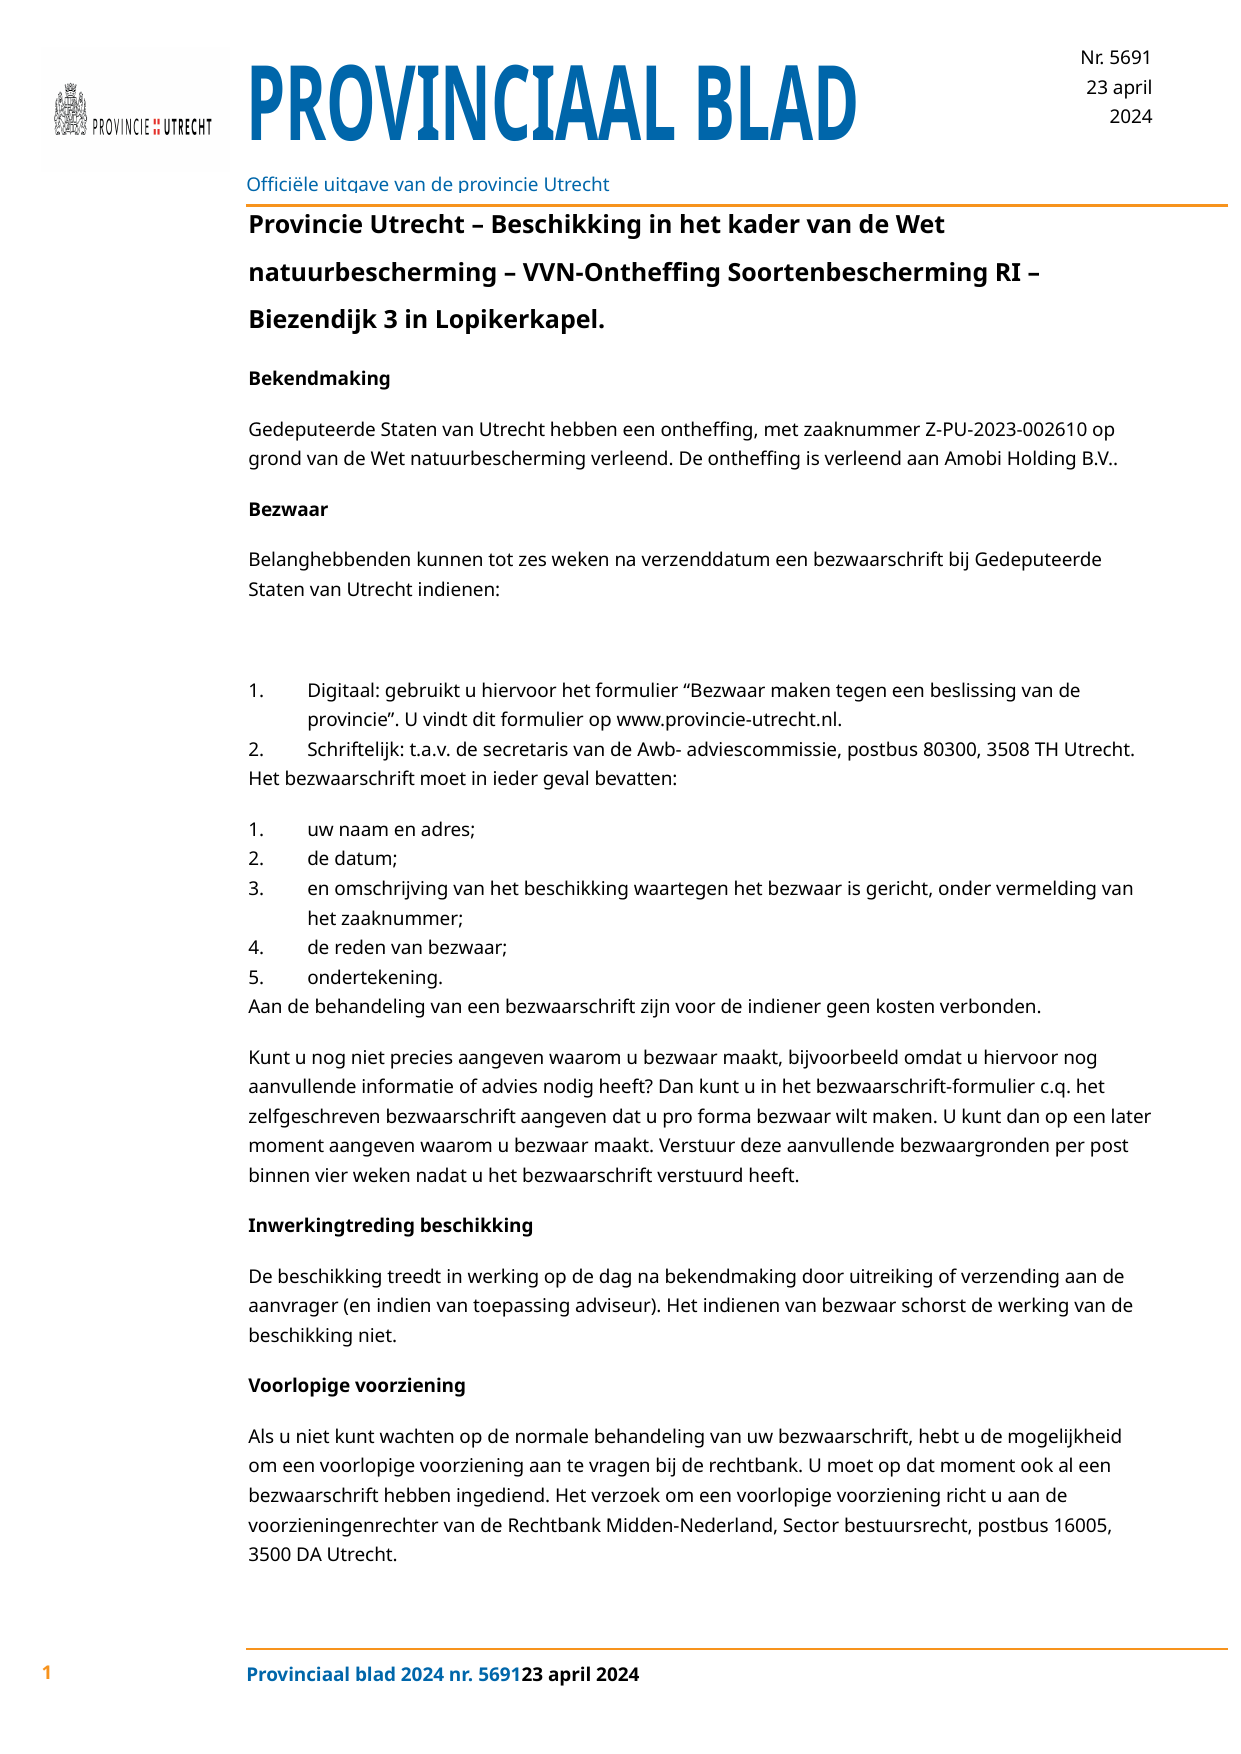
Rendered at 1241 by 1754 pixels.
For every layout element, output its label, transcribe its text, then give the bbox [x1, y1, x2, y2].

list de datum; [248, 846, 1152, 871]
list en omschrijving van het beschikking waartegen het bezwaar is gericht, onder vermelding van het zaaknummer; [248, 875, 1152, 930]
list de reden van bezwaar; [248, 934, 1152, 960]
list uw naam en adres; [248, 816, 1152, 842]
text Inwerkingtreding beschikking [248, 1213, 1152, 1238]
text Kunt u nog niet precies aangeven waarom u bezwaar maakt, bijvoorbeeld omdat u hiervoor nog aanvullende informatie of advies nodig heeft? Dan kunt u in het bezwaarschrift-formulier c.q. het zelfgeschreven bezwaarschrift aangeven dat u pro forma bezwaar wilt maken. U kunt dan op een later moment aangeven waarom u bezwaar maakt. Verstuur deze aanvullende bezwaargronden per post binnen vier weken nadat u het bezwaarschrift verstuurd heeft. [248, 1044, 1152, 1188]
text Het bezwaarschrift moet in ieder geval bevatten: [248, 766, 1152, 791]
text Belanghebbenden kunnen tot zes weken na verzenddatum een bezwaarschrift bij Gedeputeerde Staten van Utrecht indienen: [248, 546, 1152, 602]
text Als u niet kunt wachten op de normale behandeling van uw bezwaarschrift, hebt u de mogelijkheid om een voorlopige voorziening aan te vragen bij de rechtbank. U moet op dat moment ook al een bezwaarschrift hebben ingediend. Het verzoek om een voorlopige voorziening richt u aan de voorzieningenrechter van de Rechtbank Midden-Nederland, Sector bestuursrecht, postbus 16005, 3500 DA Utrecht. [248, 1423, 1152, 1567]
text Provincie Utrecht – Beschikking in het kader van de Wet natuurbescherming – VVN-Ontheffing Soortenbescherming RI – Biezendijk 3 in Lopikerkapel. [248, 207, 1152, 336]
text Bekendmaking [248, 366, 1152, 391]
list Schriftelijk: t.a.v. de secretaris van de Awb- adviescommissie, postbus 80300, 3508 TH Utrecht. [248, 736, 1152, 762]
list ondertekening. [248, 964, 1152, 989]
list Digitaal: gebruikt u hiervoor het formulier “Bezwaar maken tegen een beslissing van de provincie”. U vindt dit formulier op www.provincie-utrecht.nl. [248, 677, 1152, 732]
text Voorlopige voorziening [248, 1373, 1152, 1398]
text Bezwaar [248, 496, 1152, 522]
text De beschikking treedt in werking op de dag na bekendmaking door uitreiking of verzending aan de aanvrager (en indien van toepassing adviseur). Het indienen van bezwaar schorst de werking van de beschikking niet. [248, 1263, 1152, 1348]
text Aan de behandeling van een bezwaarschrift zijn voor de indiener geen kosten verbonden. [248, 993, 1152, 1019]
text Gedeputeerde Staten van Utrecht hebben een ontheffing, met zaaknummer Z-PU-2023-002610 op grond van de Wet natuurbescherming verleend. De ontheffing is verleend aan Amobi Holding B.V.. [248, 416, 1152, 471]
picture [41, 47, 231, 172]
